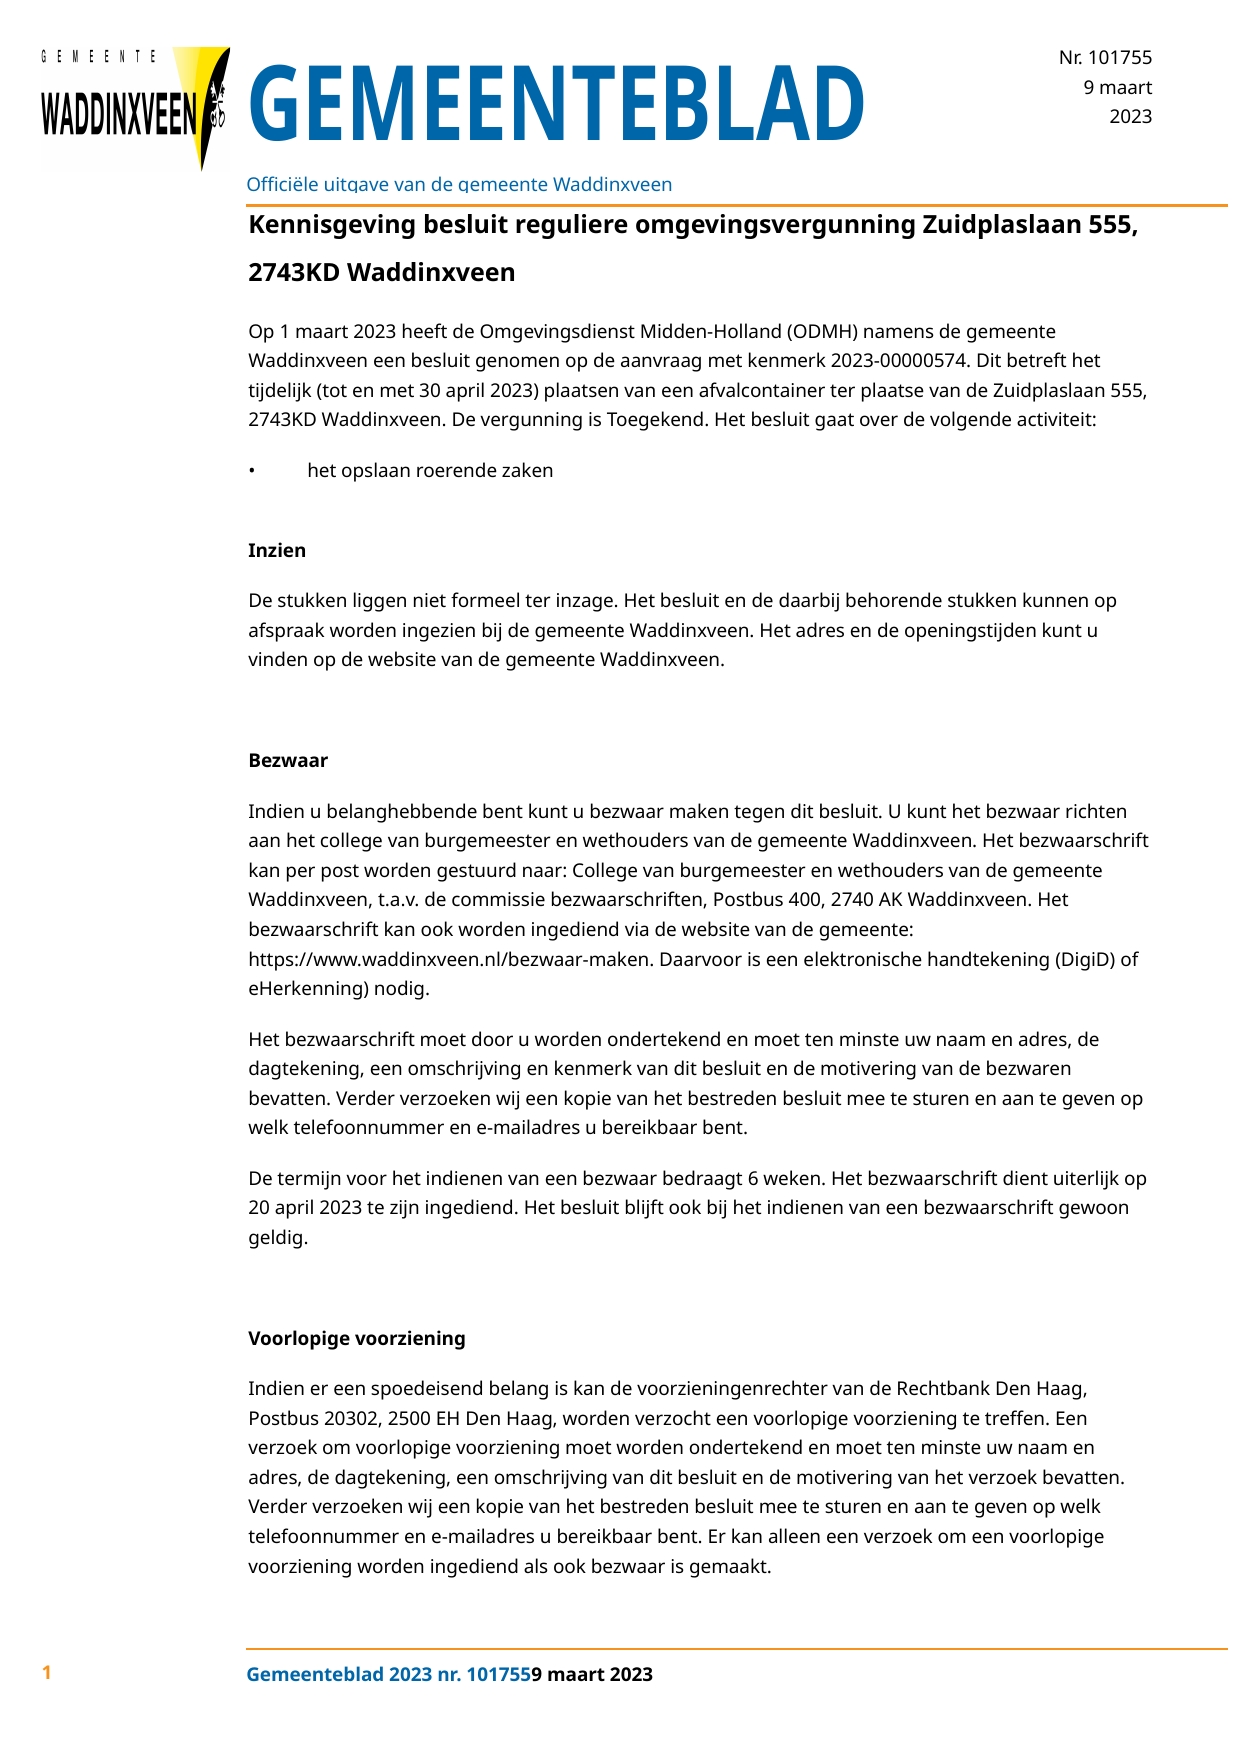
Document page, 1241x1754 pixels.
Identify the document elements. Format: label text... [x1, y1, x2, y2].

list het opslaan roerende zaken [248, 457, 1152, 483]
text De termijn voor het indienen van een bezwaar bedraagt 6 weken. Het bezwaarschrift dient uiterlijk op 20 april 2023 te zijn ingediend. Het besluit blijft ook bij het indienen van een bezwaarschrift gewoon geldig. [248, 1165, 1152, 1250]
picture [41, 47, 231, 172]
text Het bezwaarschrift moet door u worden ondertekend en moet ten minste uw naam en adres, de dagtekening, een omschrijving en kenmerk van dit besluit en de motivering van de bezwaren bevatten. Verder verzoeken wij een kopie van het bestreden besluit mee te sturen en aan te geven op welk telefoonnummer en e-mailadres u bereikbaar bent. [248, 1026, 1152, 1140]
text Op 1 maart 2023 heeft de Omgevingsdienst Midden-Holland (ODMH) namens de gemeente Waddinxveen een besluit genomen op de aanvraag met kenmerk 2023-00000574. Dit betreft het tijdelijk (tot en met 30 april 2023) plaatsen van een afvalcontainer ter plaatse van de Zuidplaslaan 555, 2743KD Waddinxveen. De vergunning is Toegekend. Het besluit gaat over de volgende activiteit: [248, 318, 1152, 432]
text Inzien [248, 537, 1152, 563]
text Indien er een spoedeisend belang is kan de voorzieningenrechter van de Rechtbank Den Haag, Postbus 20302, 2500 EH Den Haag, worden verzocht een voorlopige voorziening te treffen. Een verzoek om voorlopige voorziening moet worden ondertekend en moet ten minste uw naam en adres, de dagtekening, een omschrijving van dit besluit en de motivering van het verzoek bevatten. Verder verzoeken wij een kopie van het bestreden besluit mee te sturen en aan te geven op welk telefoonnummer en e-mailadres u bereikbaar bent. Er kan alleen een verzoek om een voorlopige voorziening worden ingediend als ook bezwaar is gemaakt. [248, 1375, 1152, 1579]
text Bezwaar [248, 747, 1152, 773]
text De stukken liggen niet formeel ter inzage. Het besluit en de daarbij behorende stukken kunnen op afspraak worden ingezien bij de gemeente Waddinxveen. Het adres en de openingstijden kunt u vinden op de website van de gemeente Waddinxveen. [248, 587, 1152, 672]
text Kennisgeving besluit reguliere omgevingsvergunning Zuidplaslaan 555, 2743KD Waddinxveen [248, 207, 1152, 288]
text Voorlopige voorziening [248, 1325, 1152, 1351]
text Indien u belanghebbende bent kunt u bezwaar maken tegen dit besluit. U kunt het bezwaar richten aan het college van burgemeester en wethouders van de gemeente Waddinxveen. Het bezwaarschrift kan per post worden gestuurd naar: College van burgemeester en wethouders van de gemeente Waddinxveen, t.a.v. de commissie bezwaarschriften, Postbus 400, 2740 AK Waddinxveen. Het bezwaarschrift kan ook worden ingediend via de website van de gemeente: https://www.waddinxveen.nl/bezwaar-maken. Daarvoor is een elektronische handtekening (DigiD) of eHerkenning) nodig. [248, 798, 1152, 1001]
